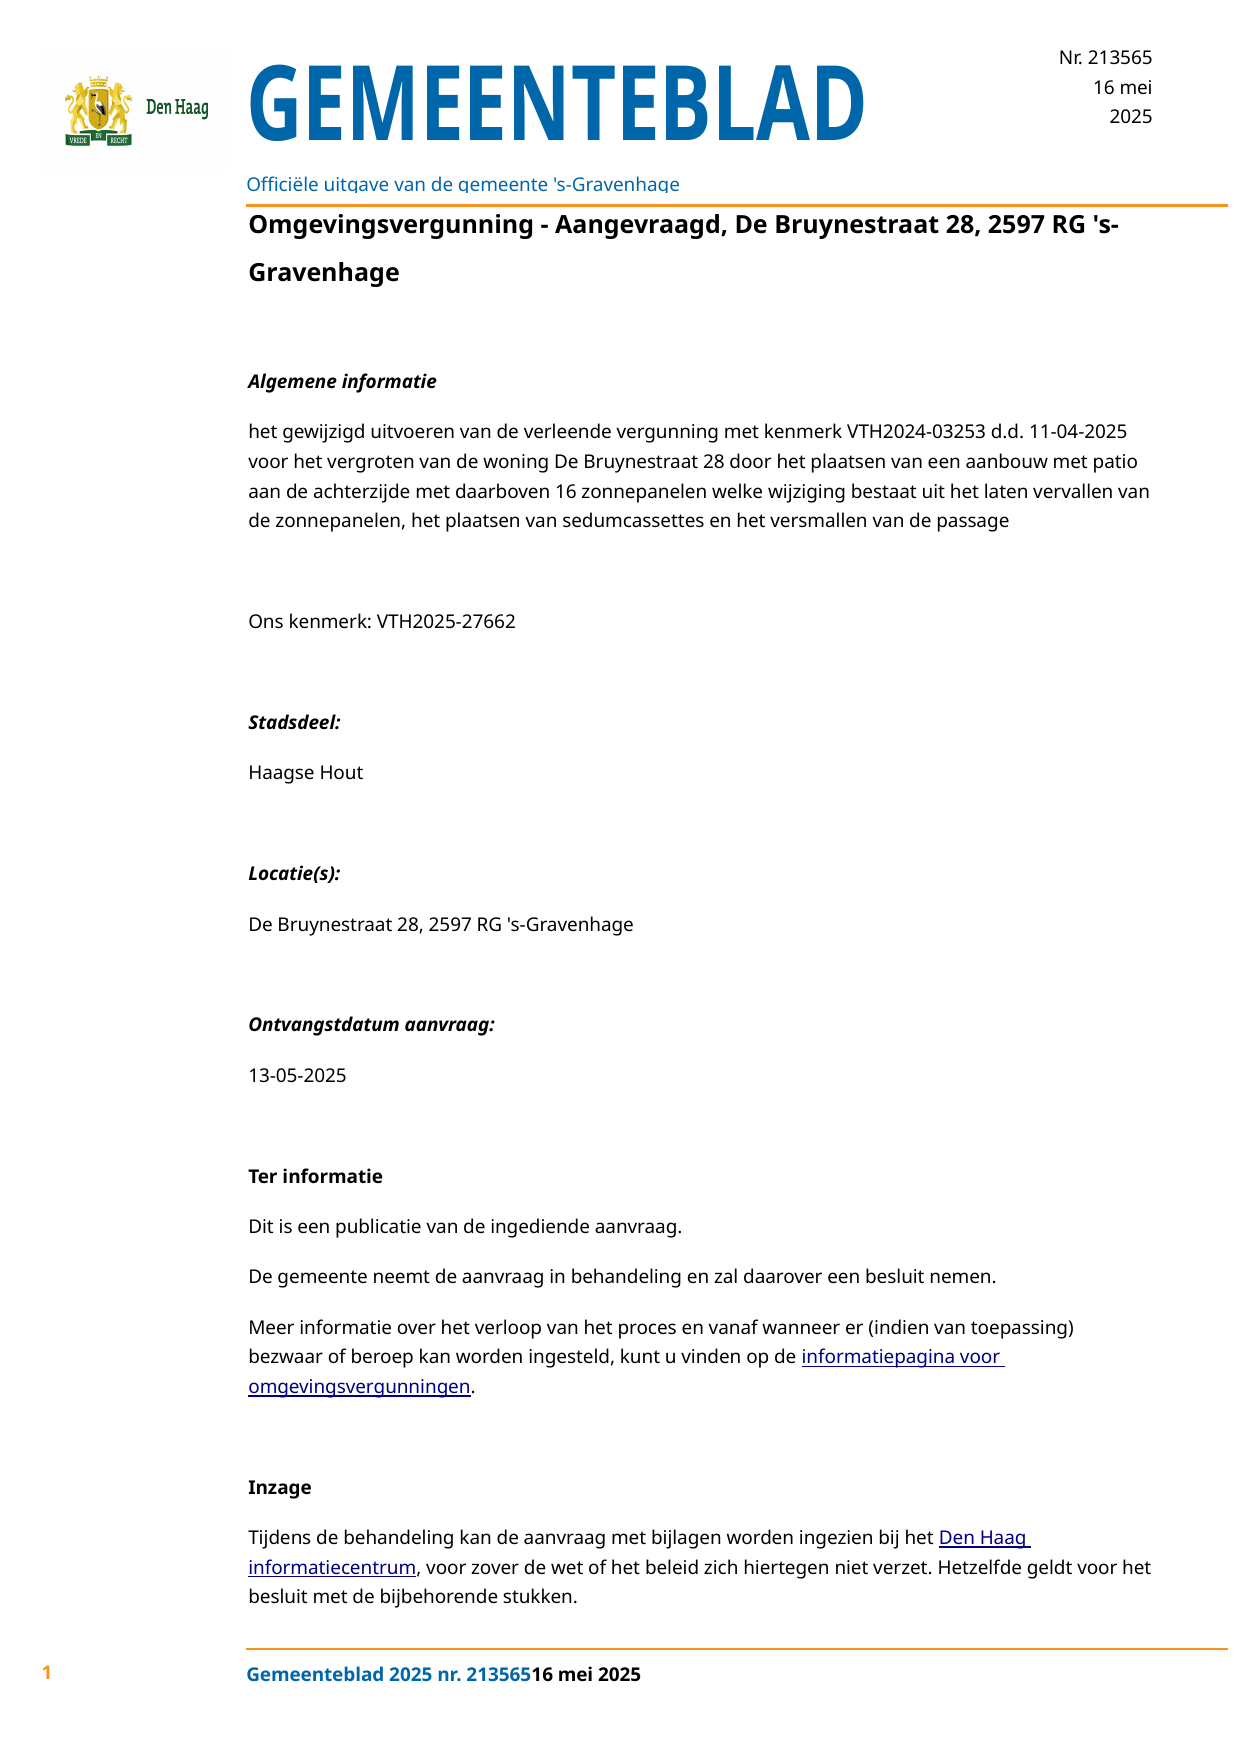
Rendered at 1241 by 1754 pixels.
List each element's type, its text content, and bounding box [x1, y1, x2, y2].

text Meer informatie over het verloop van het proces en vanaf wanneer er (indien van toepassing) bezwaar of beroep kan worden ingesteld, kunt u vinden op de informatiepagina voor omgevingsvergunningen. [248, 1314, 1152, 1399]
text 13-05-2025 [248, 1062, 1152, 1088]
text Locatie(s): [248, 860, 1152, 886]
text Omgevingsvergunning - Aangevraagd, De Bruynestraat 28, 2597 RG 's-Gravenhage [248, 207, 1152, 288]
text De Bruynestraat 28, 2597 RG 's-Gravenhage [248, 911, 1152, 937]
picture [41, 47, 231, 172]
text De gemeente neemt de aanvraag in behandeling en zal daarover een besluit nemen. [248, 1264, 1152, 1289]
text Ontvangstdatum aanvraag: [248, 1012, 1152, 1037]
text Algemene informatie [248, 368, 1152, 394]
text Inzage [248, 1474, 1152, 1500]
text Haagse Hout [248, 759, 1152, 785]
text Stadsdeel: [248, 709, 1152, 735]
text Ons kenmerk: VTH2025-27662 [248, 608, 1152, 634]
text Tijdens de behandeling kan de aanvraag met bijlagen worden ingezien bij het Den Haag informatiecentrum, voor zover de wet of het beleid zich hiertegen niet verzet. Hetzelfde geldt voor het besluit met de bijbehorende stukken. [248, 1524, 1152, 1609]
text het gewijzigd uitvoeren van de verleende vergunning met kenmerk VTH2024-03253 d.d. 11-04-2025 voor het vergroten van de woning De Bruynestraat 28 door het plaatsen van een aanbouw met patio aan de achterzijde met daarboven 16 zonnepanelen welke wijziging bestaat uit het laten vervallen van de zonnepanelen, het plaatsen van sedumcassettes en het versmallen van de passage [248, 419, 1152, 533]
text Dit is een publicatie van de ingediende aanvraag. [248, 1213, 1152, 1239]
text Ter informatie [248, 1163, 1152, 1189]
